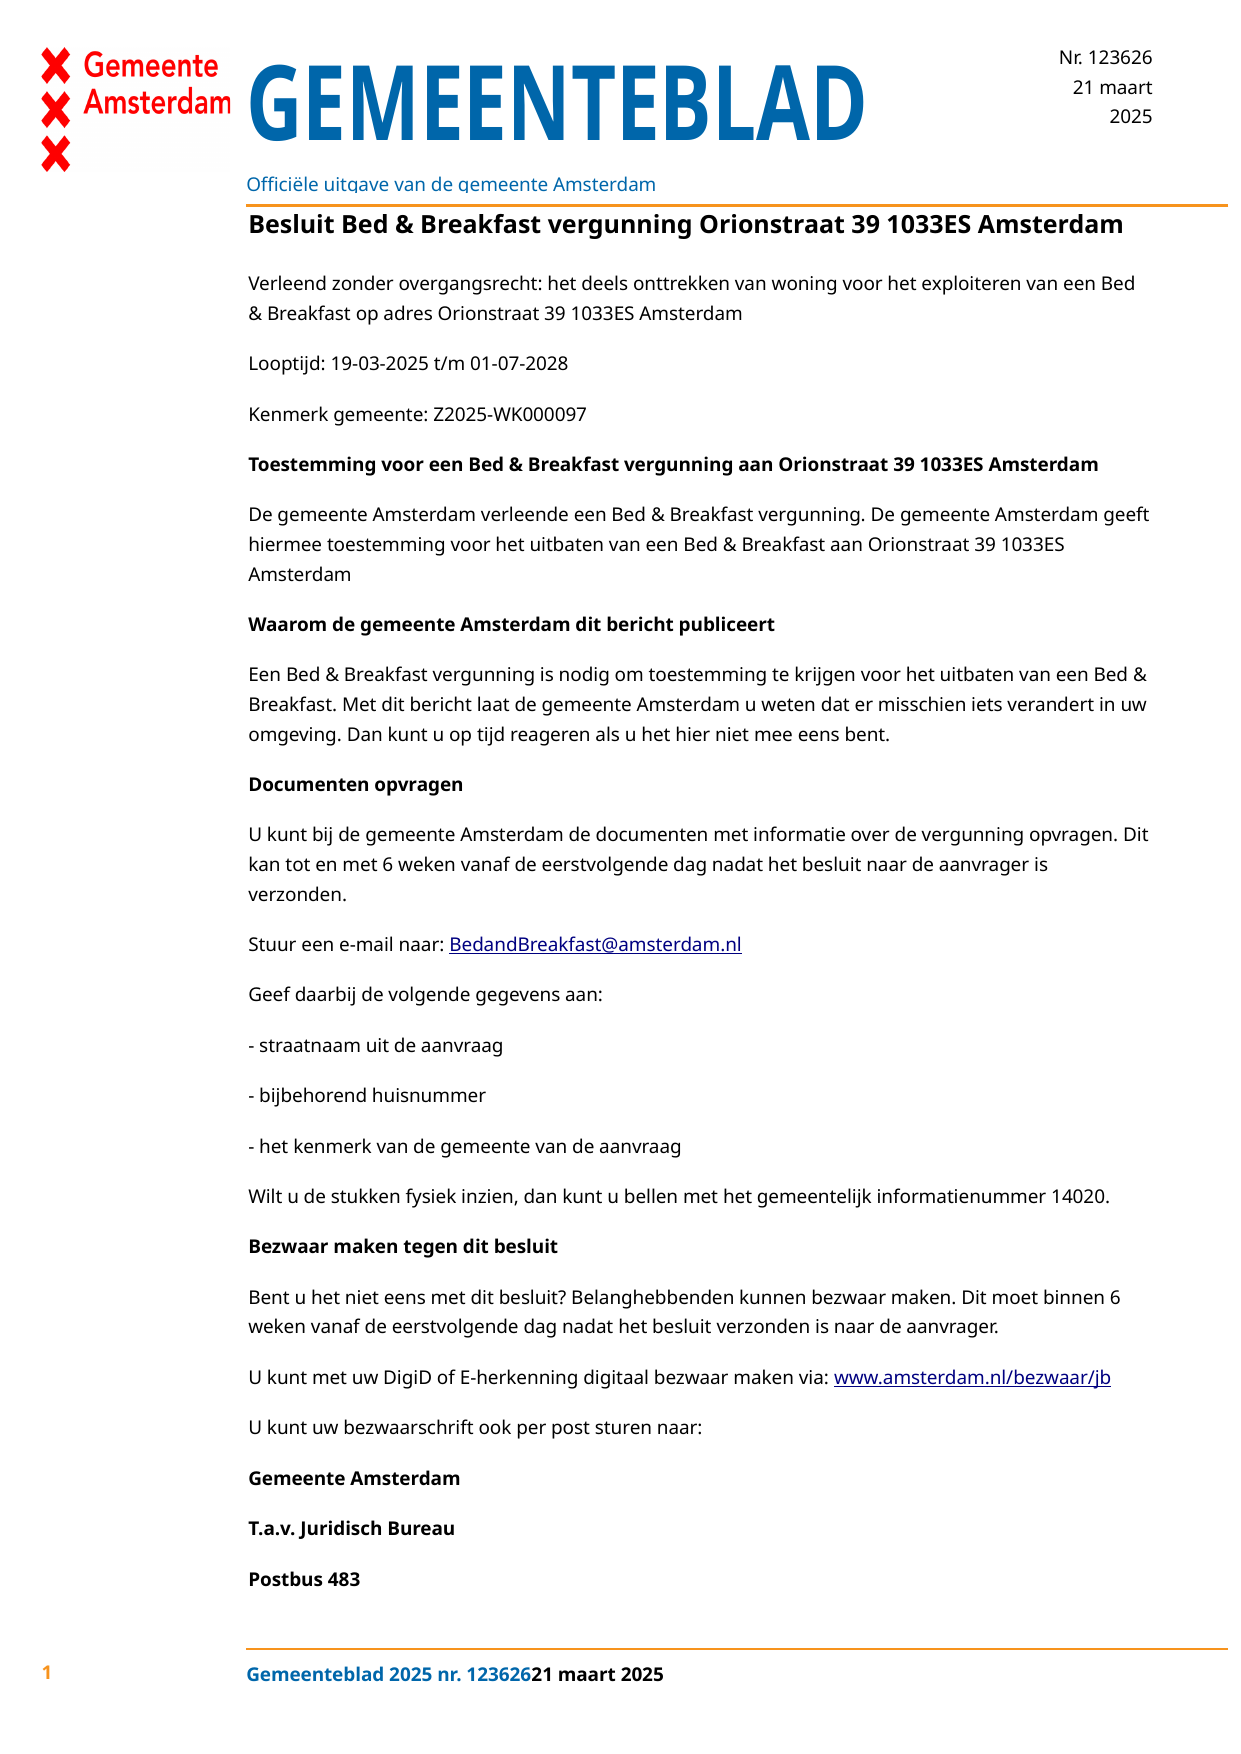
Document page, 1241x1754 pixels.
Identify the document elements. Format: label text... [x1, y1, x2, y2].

text Bent u het niet eens met dit besluit? Belanghebbenden kunnen bezwaar maken. Dit moet binnen 6 weken vanaf de eerstvolgende dag nadat het besluit verzonden is naar de aanvrager. [248, 1284, 1152, 1339]
text - het kenmerk van de gemeente van de aanvraag [248, 1133, 1152, 1158]
picture [41, 47, 231, 172]
text Besluit Bed & Breakfast vergunning Orionstraat 39 1033ES Amsterdam [248, 207, 1152, 241]
text Gemeente Amsterdam [248, 1465, 1152, 1491]
text U kunt uw bezwaarschrift ook per post sturen naar: [248, 1414, 1152, 1440]
text T.a.v. Juridisch Bureau [248, 1515, 1152, 1541]
text U kunt bij de gemeente Amsterdam de documenten met informatie over de vergunning opvragen. Dit kan tot en met 6 weken vanaf de eerstvolgende dag nadat het besluit naar de aanvrager is verzonden. [248, 822, 1152, 906]
text - bijbehorend huisnummer [248, 1082, 1152, 1108]
text Kenmerk gemeente: Z2025-WK000097 [248, 401, 1152, 426]
text - straatnaam uit de aanvraag [248, 1032, 1152, 1058]
text Geef daarbij de volgende gegevens aan: [248, 982, 1152, 1007]
text Waarom de gemeente Amsterdam dit bericht publiceert [248, 611, 1152, 637]
text De gemeente Amsterdam verleende een Bed & Breakfast vergunning. De gemeente Amsterdam geeft hiermee toestemming voor het uitbaten van een Bed & Breakfast aan Orionstraat 39 1033ES Amsterdam [248, 502, 1152, 586]
text Stuur een e-mail naar: BedandBreakfast@amsterdam.nl [248, 931, 1152, 957]
text Wilt u de stukken fysiek inzien, dan kunt u bellen met het gemeentelijk informatienummer 14020. [248, 1183, 1152, 1209]
text Verleend zonder overgangsrecht: het deels onttrekken van woning voor het exploiteren van een Bed & Breakfast op adres Orionstraat 39 1033ES Amsterdam [248, 270, 1152, 326]
text Bezwaar maken tegen dit besluit [248, 1234, 1152, 1259]
text Een Bed & Breakfast vergunning is nodig om toestemming te krijgen voor het uitbaten van een Bed & Breakfast. Met dit bericht laat de gemeente Amsterdam u weten dat er misschien iets verandert in uw omgeving. Dan kunt u op tijd reageren als u het hier niet mee eens bent. [248, 662, 1152, 746]
text Looptijd: 19-03-2025 t/m 01-07-2028 [248, 350, 1152, 376]
text Toestemming voor een Bed & Breakfast vergunning aan Orionstraat 39 1033ES Amsterdam [248, 451, 1152, 477]
text U kunt met uw DigiD of E-herkenning digitaal bezwaar maken via: www.amsterdam.nl/bezwaar/jb [248, 1364, 1152, 1390]
text Documenten opvragen [248, 771, 1152, 797]
text Postbus 483 [248, 1566, 1152, 1591]
